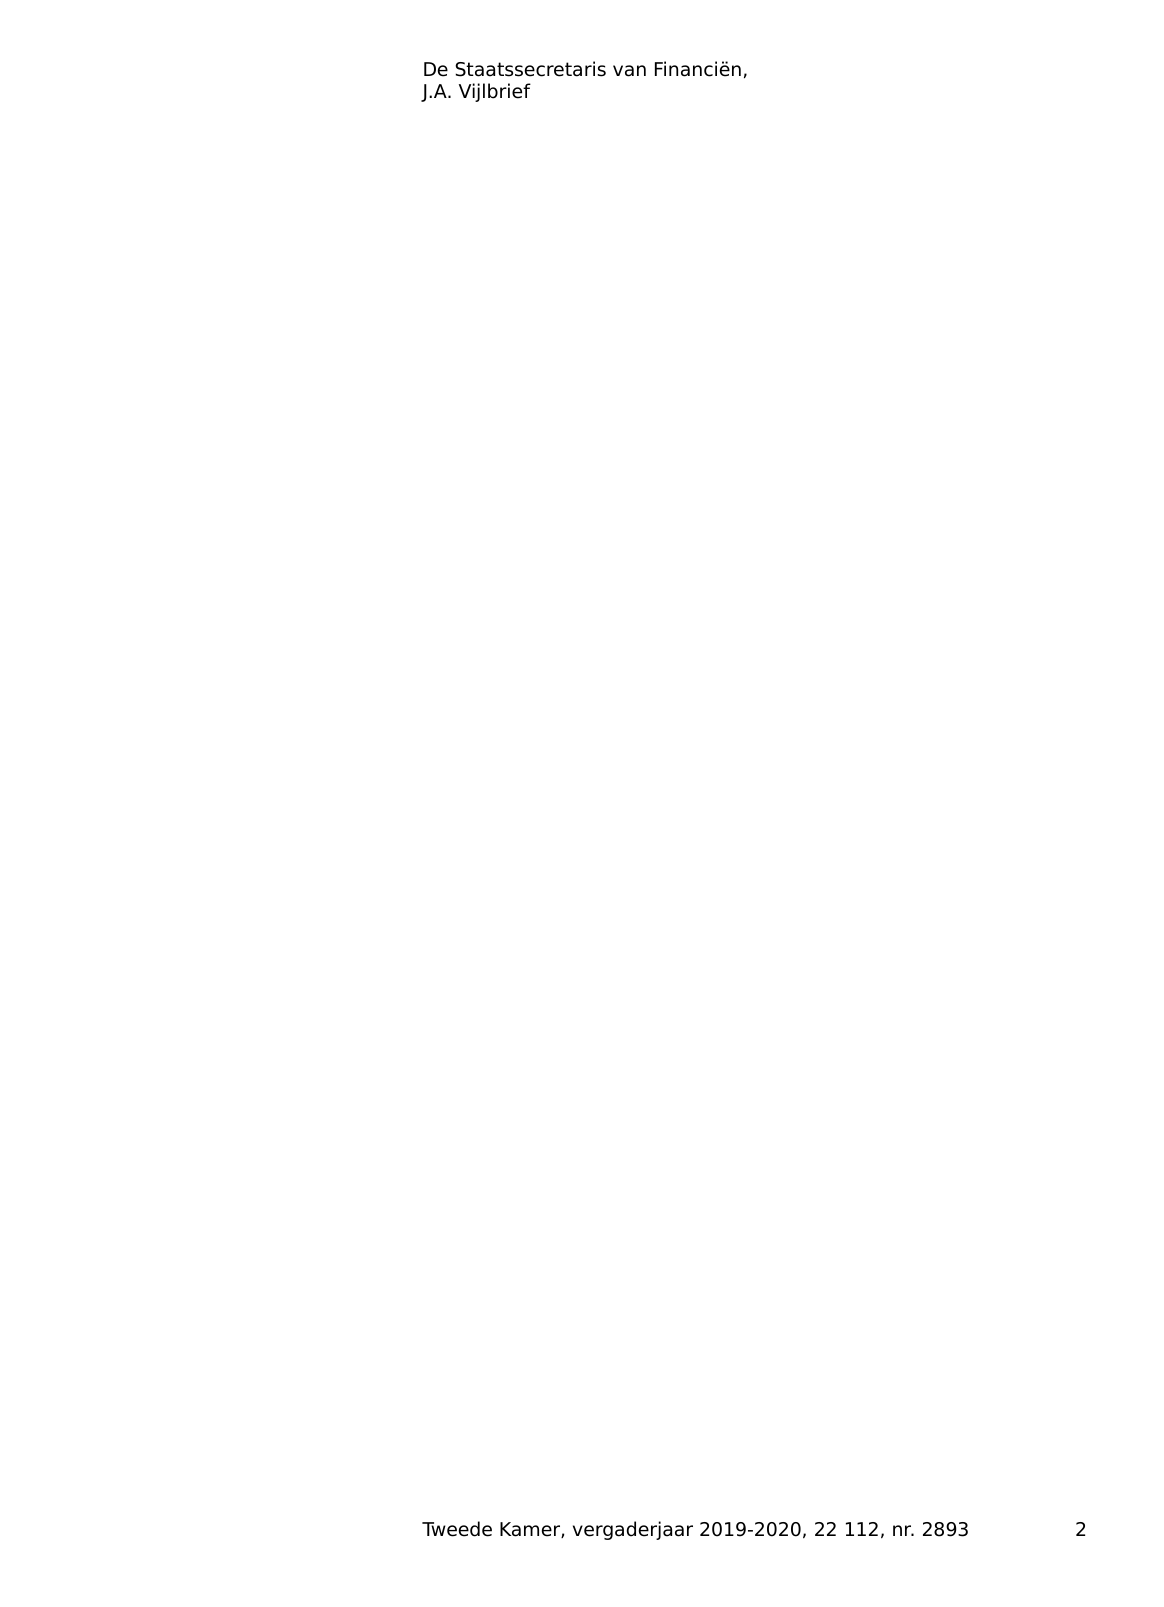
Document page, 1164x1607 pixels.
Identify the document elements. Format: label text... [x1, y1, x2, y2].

text De Staatssecretaris van Financiën, J.A. Vijlbrief [422, 59, 1087, 103]
